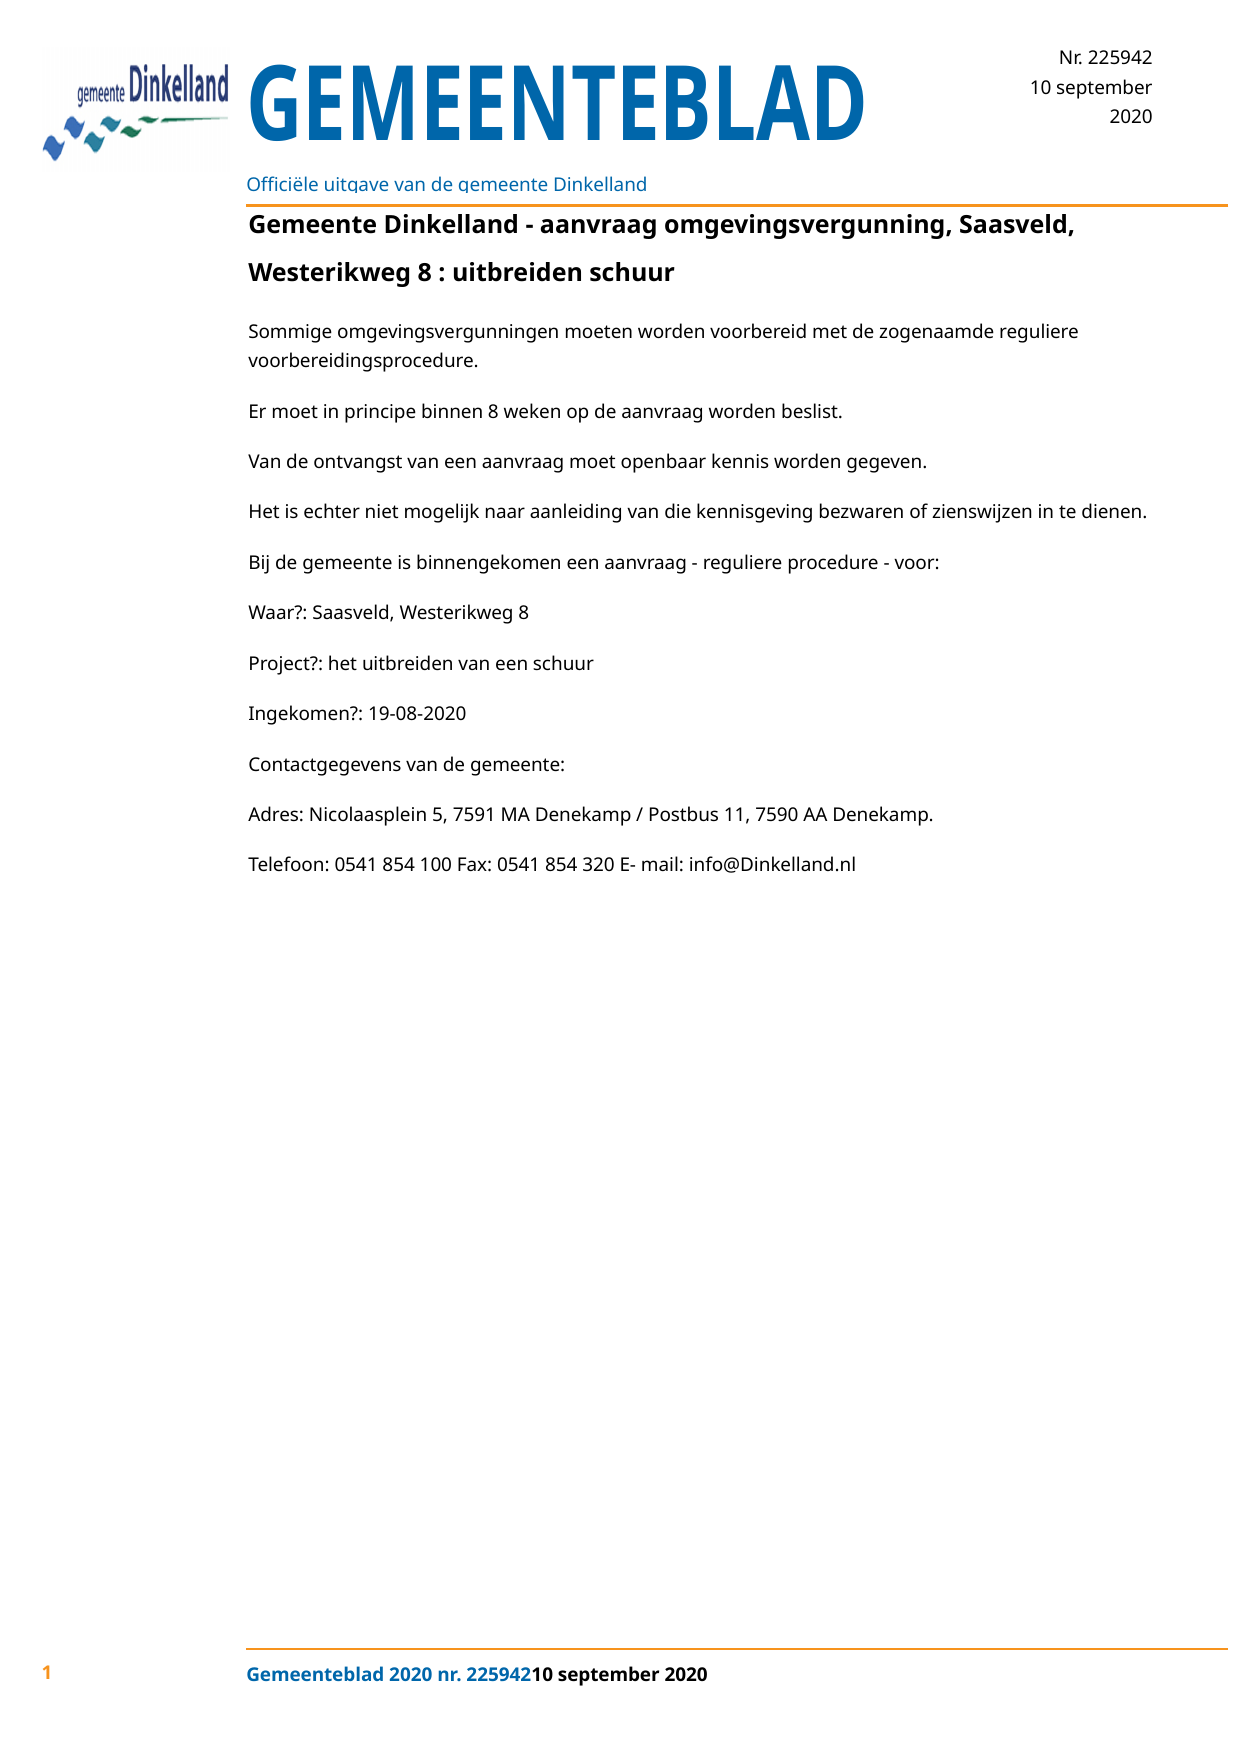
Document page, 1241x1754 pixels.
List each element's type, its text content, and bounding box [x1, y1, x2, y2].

text Er moet in principe binnen 8 weken op de aanvraag worden beslist. [248, 398, 1152, 424]
text Sommige omgevingsvergunningen moeten worden voorbereid met de zogenaamde reguliere voorbereidingsprocedure. [248, 318, 1152, 373]
text Waar?: Saasveld, Westerikweg 8 [248, 599, 1152, 625]
picture [41, 47, 231, 172]
text Telefoon: 0541 854 100 Fax: 0541 854 320 E- mail: info@Dinkelland.nl [248, 852, 1152, 877]
text Project?: het uitbreiden van een schuur [248, 650, 1152, 676]
text Gemeente Dinkelland - aanvraag omgevingsvergunning, Saasveld, Westerikweg 8 : uitbreiden schuur [248, 207, 1152, 288]
text Adres: Nicolaasplein 5, 7591 MA Denekamp / Postbus 11, 7590 AA Denekamp. [248, 801, 1152, 827]
text Het is echter niet mogelijk naar aanleiding van die kennisgeving bezwaren of zienswijzen in te dienen. [248, 499, 1152, 524]
text Ingekomen?: 19-08-2020 [248, 700, 1152, 726]
text Contactgegevens van de gemeente: [248, 751, 1152, 777]
text Bij de gemeente is binnengekomen een aanvraag - reguliere procedure - voor: [248, 549, 1152, 575]
text Van de ontvangst van een aanvraag moet openbaar kennis worden gegeven. [248, 448, 1152, 474]
